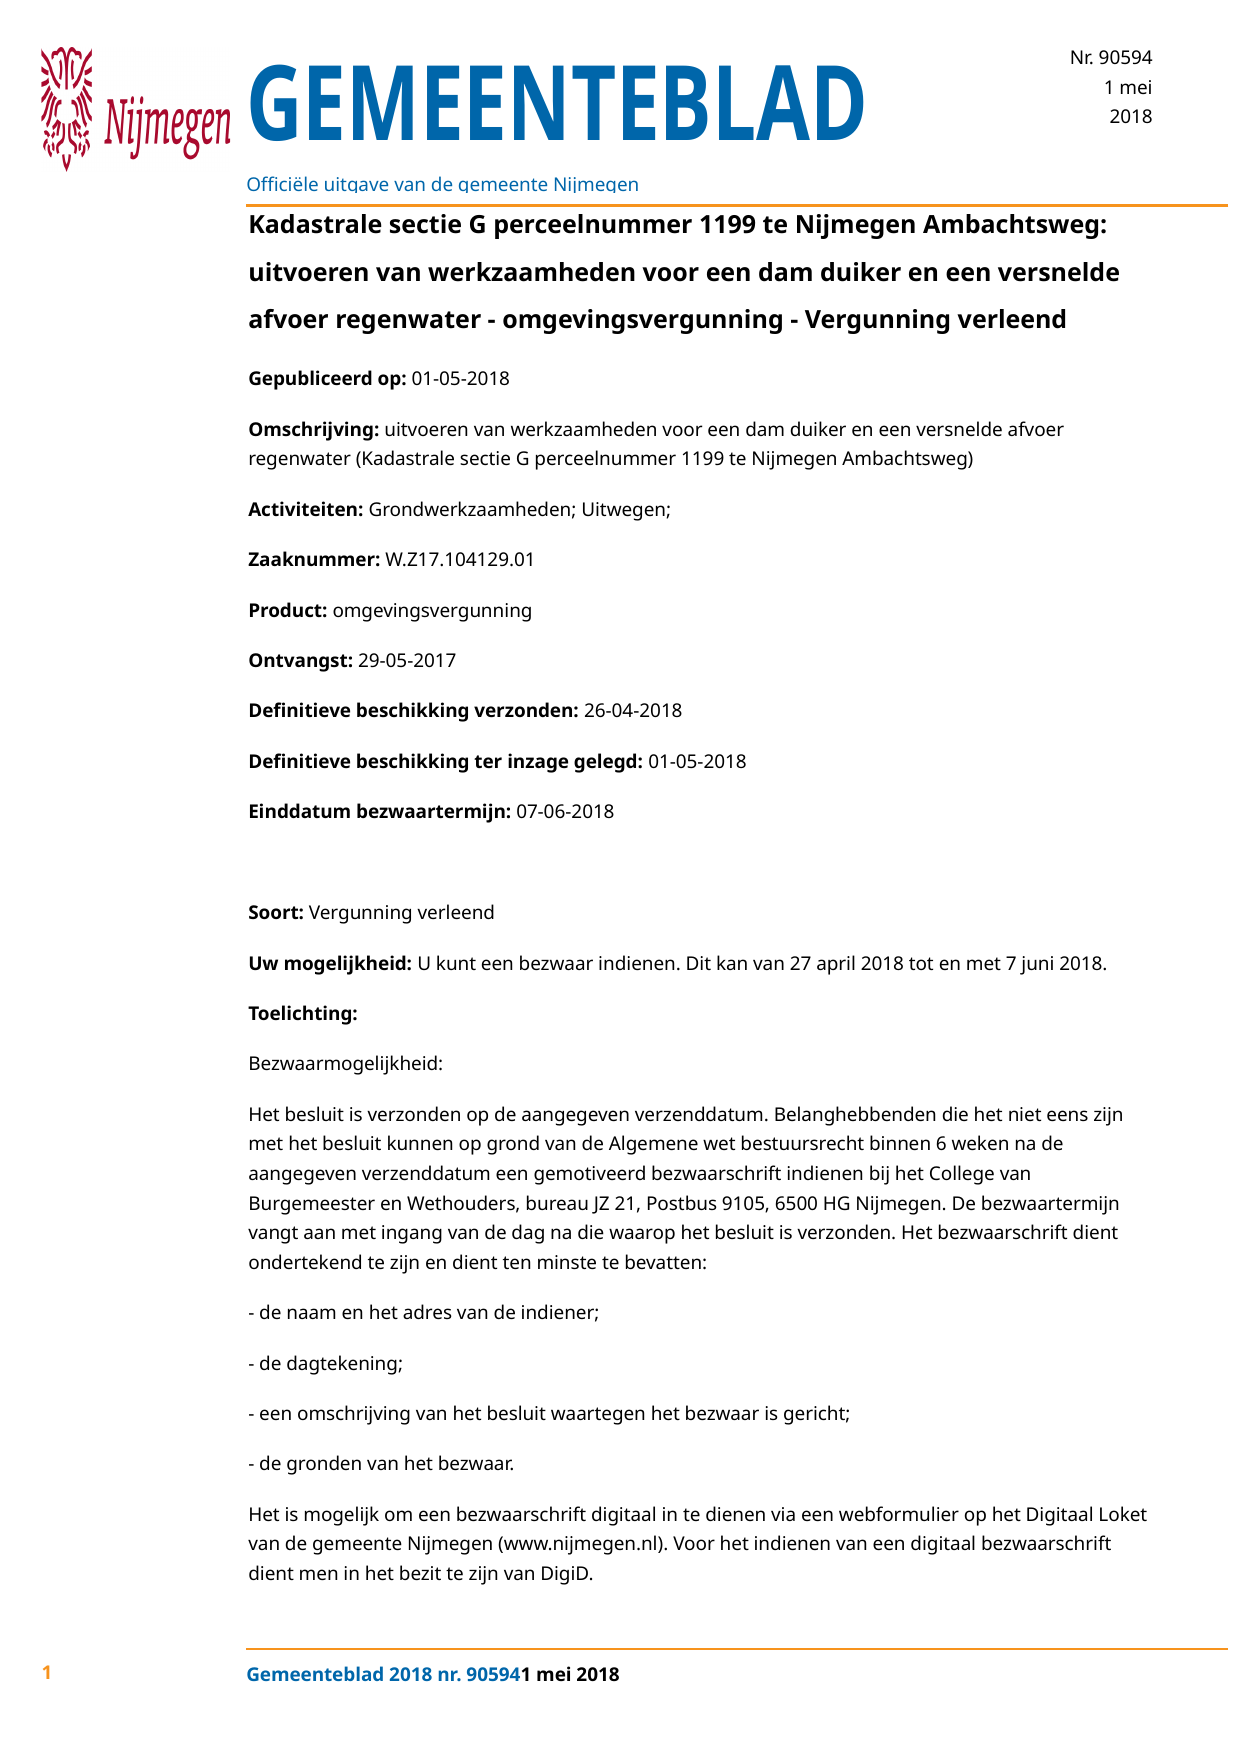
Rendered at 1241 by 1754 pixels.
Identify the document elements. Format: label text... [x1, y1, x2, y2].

text Toelichting: [248, 1000, 1152, 1026]
text Zaaknummer: W.Z17.104129.01 [248, 546, 1152, 572]
text Uw mogelijkheid: U kunt een bezwaar indienen. Dit kan van 27 april 2018 tot en met 7 juni 2018. [248, 950, 1152, 975]
text - de dagtekening; [248, 1350, 1152, 1375]
text Het is mogelijk om een bezwaarschrift digitaal in te dienen via een webformulier op het Digitaal Loket van de gemeente Nijmegen (www.nijmegen.nl). Voor het indienen van een digitaal bezwaarschrift dient men in het bezit te zijn van DigiD. [248, 1501, 1152, 1586]
text Einddatum bezwaartermijn: 07-06-2018 [248, 798, 1152, 824]
text Het besluit is verzonden op de aangegeven verzenddatum. Belanghebbenden die het niet eens zijn met het besluit kunnen op grond van de Algemene wet bestuursrecht binnen 6 weken na de aangegeven verzenddatum een gemotiveerd bezwaarschrift indienen bij het College van Burgemeester en Wethouders, bureau JZ 21, Postbus 9105, 6500 HG Nijmegen. De bezwaartermijn vangt aan met ingang van de dag na die waarop het besluit is verzonden. Het bezwaarschrift dient ondertekend te zijn en dient ten minste te bevatten: [248, 1101, 1152, 1274]
text - een omschrijving van het besluit waartegen het bezwaar is gericht; [248, 1400, 1152, 1426]
text Omschrijving: uitvoeren van werkzaamheden voor een dam duiker en een versnelde afvoer regenwater (Kadastrale sectie G perceelnummer 1199 te Nijmegen Ambachtsweg) [248, 416, 1152, 471]
text Gepubliceerd op: 01-05-2018 [248, 366, 1152, 391]
text Ontvangst: 29-05-2017 [248, 647, 1152, 673]
picture [41, 47, 231, 172]
text Definitieve beschikking verzonden: 26-04-2018 [248, 698, 1152, 723]
text Kadastrale sectie G perceelnummer 1199 te Nijmegen Ambachtsweg: uitvoeren van werkzaamheden voor een dam duiker en een versnelde afvoer regenwater - omgevingsvergunning - Vergunning verleend [248, 207, 1152, 336]
text - de gronden van het bezwaar. [248, 1451, 1152, 1476]
text Activiteiten: Grondwerkzaamheden; Uitwegen; [248, 496, 1152, 522]
text Product: omgevingsvergunning [248, 597, 1152, 622]
text Definitieve beschikking ter inzage gelegd: 01-05-2018 [248, 748, 1152, 774]
text - de naam en het adres van de indiener; [248, 1299, 1152, 1325]
text Soort: Vergunning verleend [248, 899, 1152, 925]
text Bezwaarmogelijkheid: [248, 1051, 1152, 1076]
